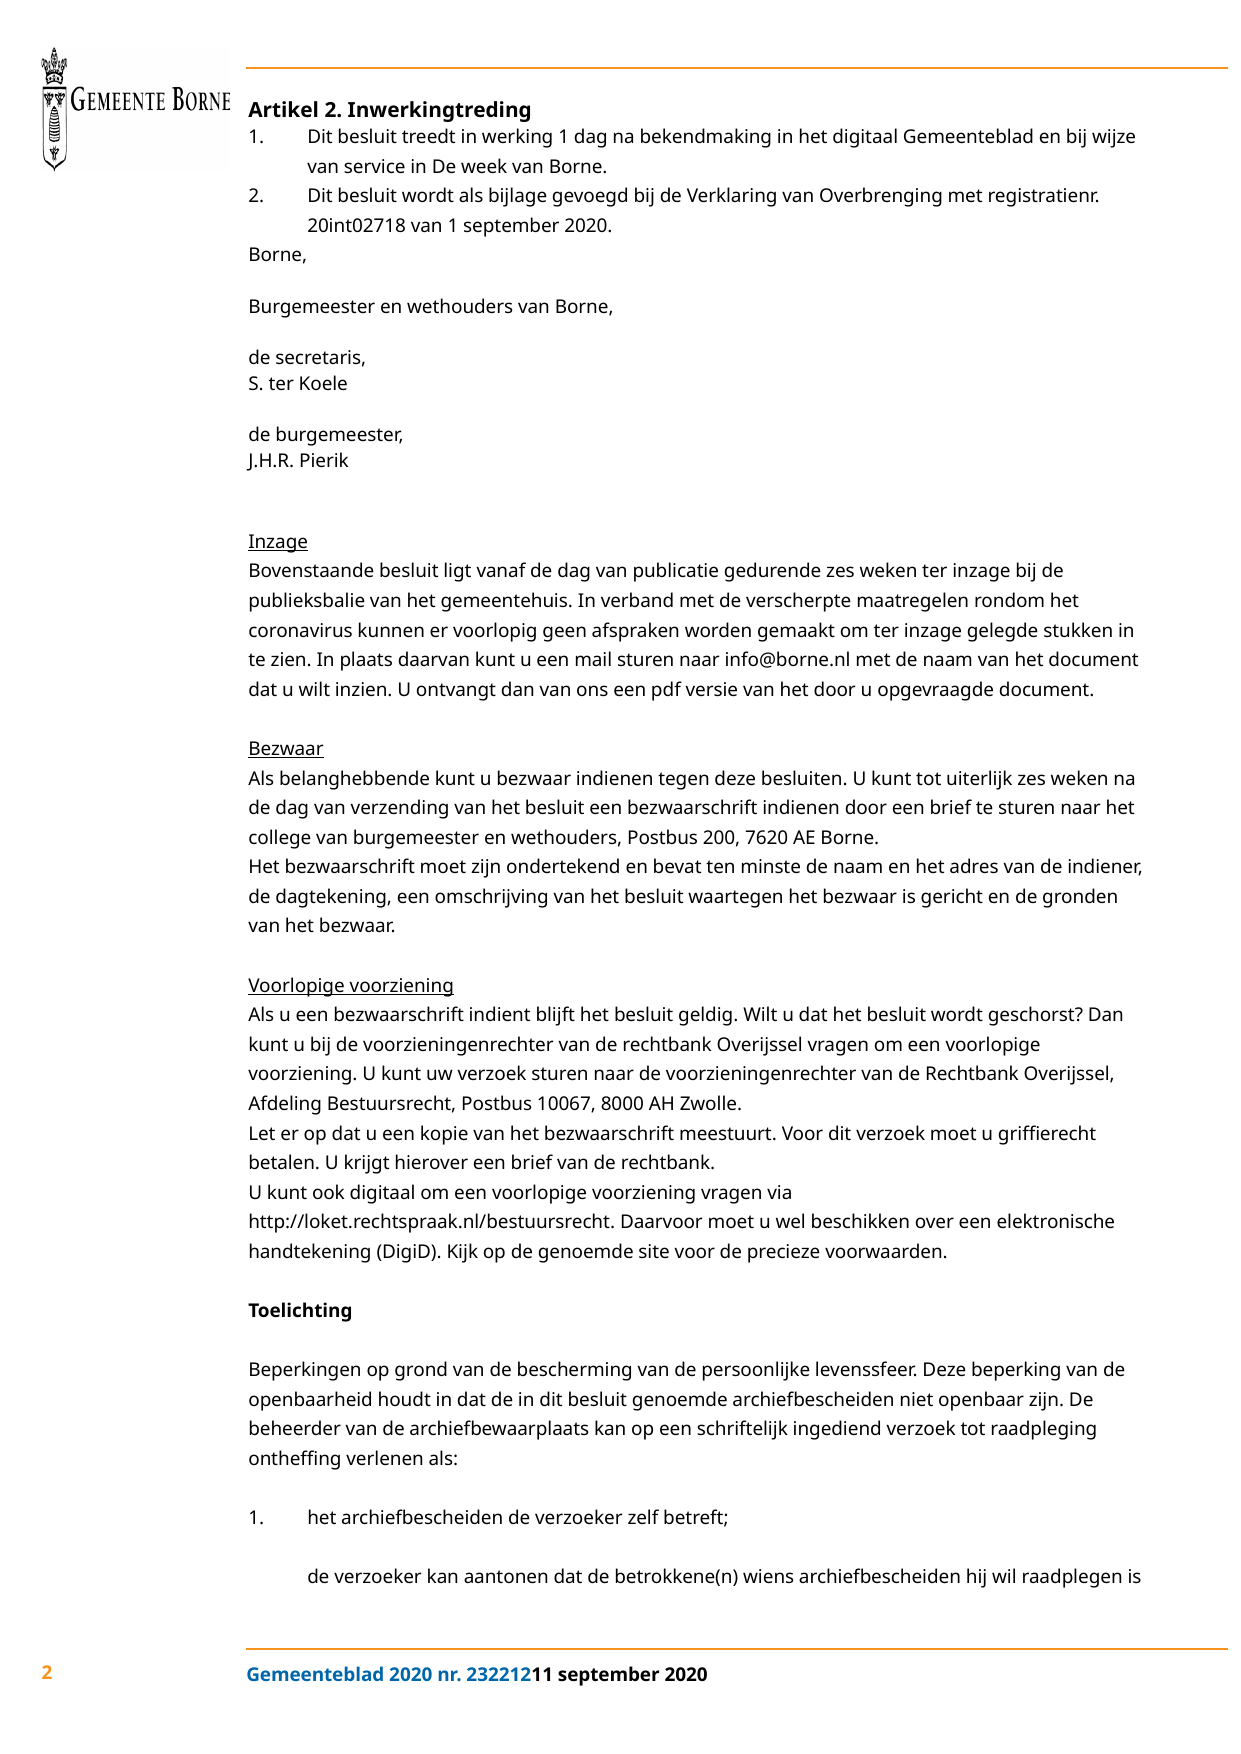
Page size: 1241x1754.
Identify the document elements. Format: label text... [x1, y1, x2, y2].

text U kunt ook digitaal om een voorlopige voorziening vragen via http://loket.rechtspraak.nl/bestuursrecht. Daarvoor moet u wel beschikken over een elektronische handtekening (DigiD). Kijk op de genoemde site voor de precieze voorwaarden. [248, 1179, 1152, 1264]
text Het bezwaarschrift moet zijn ondertekend en bevat ten minste de naam en het adres van de indiener, de dagtekening, een omschrijving van het besluit waartegen het bezwaar is gericht en de gronden van het bezwaar. [248, 853, 1152, 938]
text Burgemeester en wethouders van Borne, [248, 293, 1152, 319]
text Als u een bezwaarschrift indient blijft het besluit geldig. Wilt u dat het besluit wordt geschorst? Dan kunt u bij de voorzieningenrechter van de rechtbank Overijssel vragen om een voorlopige voorziening. U kunt uw verzoek sturen naar de voorzieningenrechter van de Rechtbank Overijssel, Afdeling Bestuursrecht, Postbus 10067, 8000 AH Zwolle. [248, 1001, 1152, 1116]
text Toelichting [248, 1297, 1152, 1323]
text S. ter Koele [248, 370, 1152, 396]
list het archiefbescheiden de verzoeker zelf betreft; [248, 1504, 1152, 1530]
text Beperkingen op grond van de bescherming van de persoonlijke levenssfeer. Deze beperking van de openbaarheid houdt in dat de in dit besluit genoemde archiefbescheiden niet openbaar zijn. De beheerder van de archiefbewaarplaats kan op een schriftelijk ingediend verzoek tot raadpleging ontheffing verlenen als: [248, 1356, 1152, 1471]
text Als belanghebbende kunt u bezwaar indienen tegen deze besluiten. U kunt tot uiterlijk zes weken na de dag van verzending van het besluit een bezwaarschrift indienen door een brief te sturen naar het college van burgemeester en wethouders, Postbus 200, 7620 AE Borne. [248, 765, 1152, 849]
picture [41, 47, 231, 172]
list Dit besluit wordt als bijlage gevoegd bij de Verklaring van Overbrenging met registratienr. 20int02718 van 1 september 2020. [248, 182, 1152, 238]
text Let er op dat u een kopie van het bezwaarschrift meestuurt. Voor dit verzoek moet u griffierecht betalen. U krijgt hierover een brief van de rechtbank. [248, 1120, 1152, 1175]
text Bezwaar [248, 735, 1152, 761]
text J.H.R. Pierik [248, 447, 1152, 473]
text Borne, [248, 242, 1152, 267]
text Voorlopige voorziening [248, 972, 1152, 997]
text Bovenstaande besluit ligt vanaf de dag van publicatie gedurende zes weken ter inzage bij de publieksbalie van het gemeentehuis. In verband met de verscherpte maatregelen rondom het coronavirus kunnen er voorlopig geen afspraken worden gemaakt om ter inzage gelegde stukken in te zien. In plaats daarvan kunt u een mail sturen naar info@borne.nl met de naam van het document dat u wilt inzien. U ontvangt dan van ons een pdf versie van het door u opgevraagde document. [248, 558, 1152, 702]
text de secretaris, [248, 344, 1152, 370]
list Dit besluit treedt in werking 1 dag na bekendmaking in het digitaal Gemeenteblad en bij wijze van service in De week van Borne. [248, 123, 1152, 178]
text de burgemeester, [248, 422, 1152, 447]
list de verzoeker kan aantonen dat de betrokkene(n) wiens archiefbescheiden hij wil raadplegen is [248, 1563, 1152, 1589]
text Artikel 2. Inwerkingtreding [248, 95, 1152, 123]
text Inzage [248, 528, 1152, 554]
